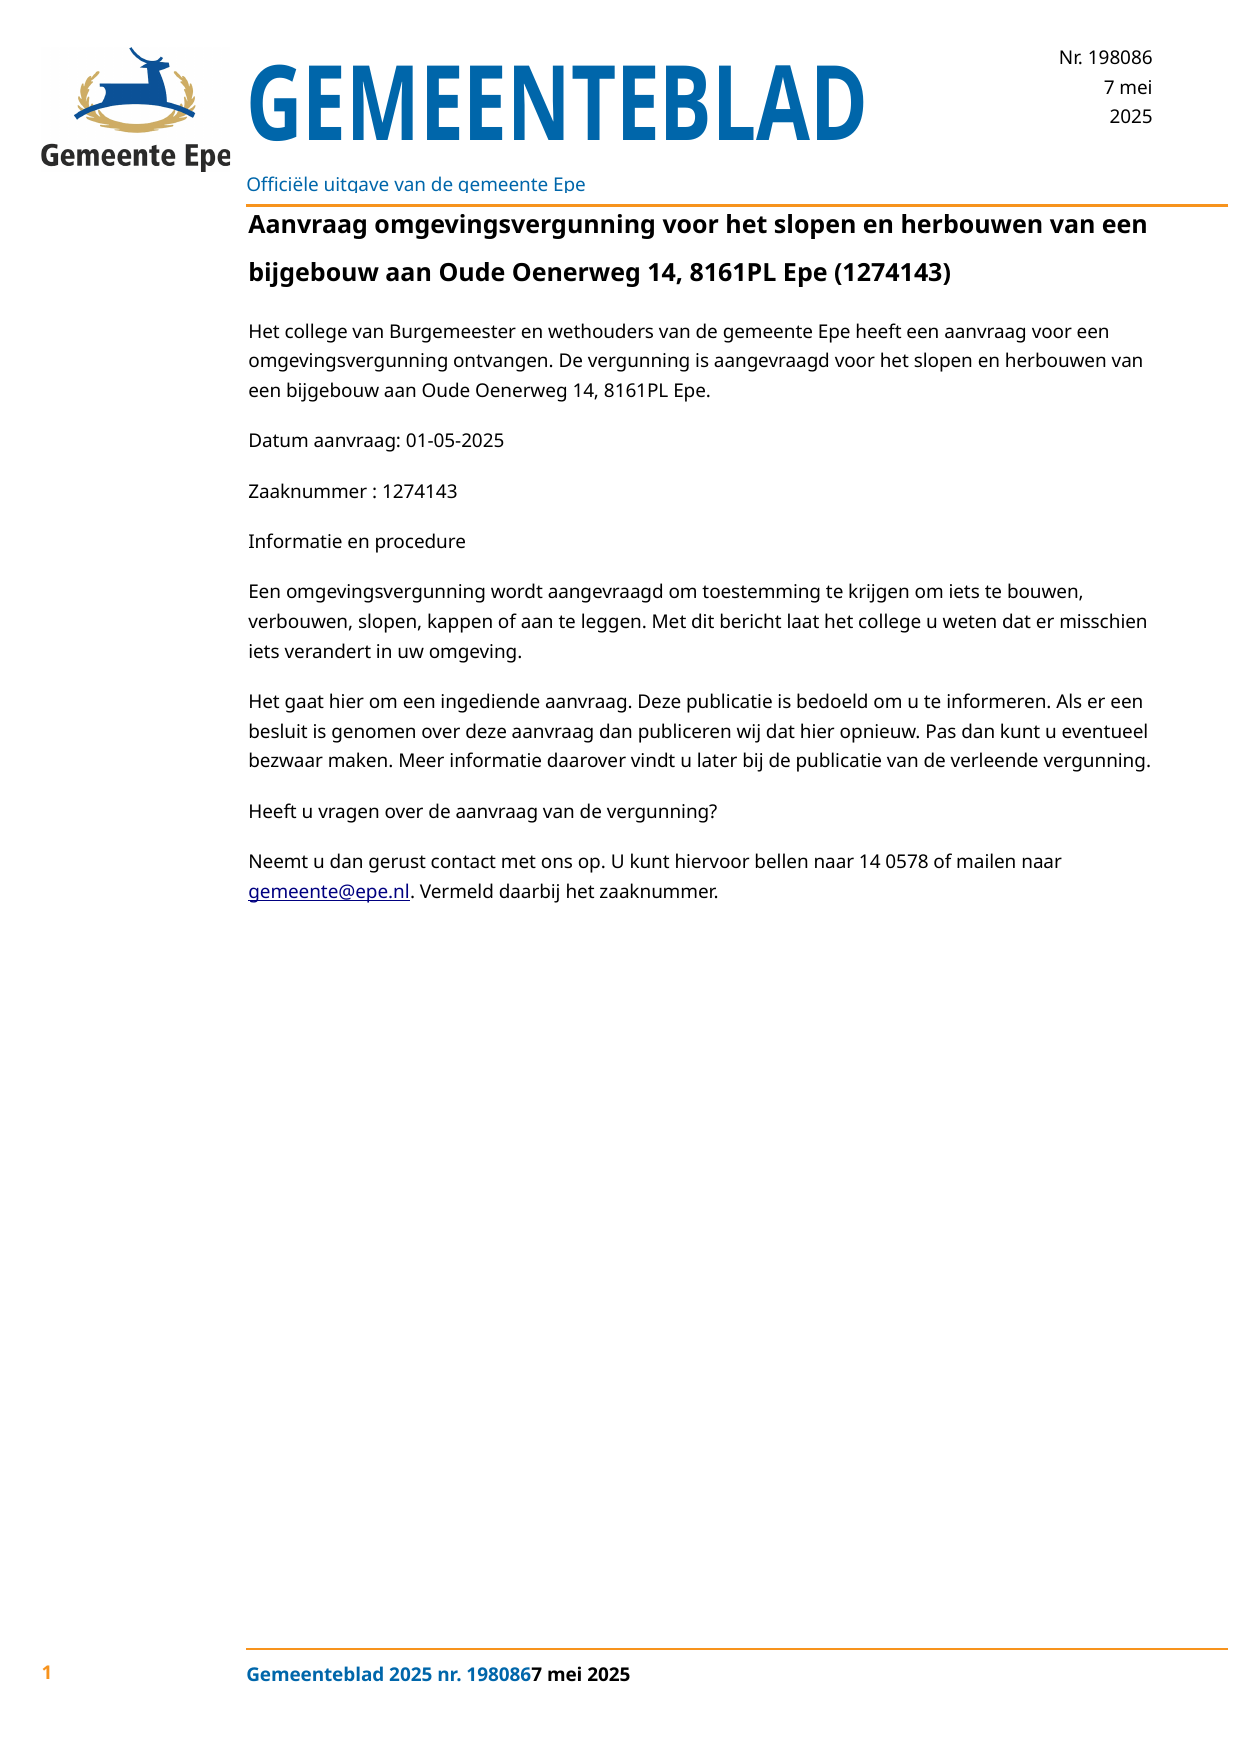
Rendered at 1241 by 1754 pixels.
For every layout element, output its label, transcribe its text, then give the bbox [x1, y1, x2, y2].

text Het college van Burgemeester en wethouders van de gemeente Epe heeft een aanvraag voor een omgevingsvergunning ontvangen. De vergunning is aangevraagd voor het slopen en herbouwen van een bijgebouw aan Oude Oenerweg 14, 8161PL Epe. [248, 318, 1152, 403]
text Informatie en procedure [248, 528, 1152, 554]
text Datum aanvraag: 01-05-2025 [248, 427, 1152, 453]
text Een omgevingsvergunning wordt aangevraagd om toestemming te krijgen om iets te bouwen, verbouwen, slopen, kappen of aan te leggen. Met dit bericht laat het college u weten dat er misschien iets verandert in uw omgeving. [248, 579, 1152, 664]
text Neemt u dan gerust contact met ons op. U kunt hiervoor bellen naar 14 0578 of mailen naar gemeente@epe.nl. Vermeld daarbij het zaaknummer. [248, 848, 1152, 904]
text Heeft u vragen over de aanvraag van de vergunning? [248, 798, 1152, 824]
text Aanvraag omgevingsvergunning voor het slopen en herbouwen van een bijgebouw aan Oude Oenerweg 14, 8161PL Epe (1274143) [248, 207, 1152, 288]
picture [41, 47, 231, 172]
text Het gaat hier om een ingediende aanvraag. Deze publicatie is bedoeld om u te informeren. Als er een besluit is genomen over deze aanvraag dan publiceren wij dat hier opnieuw. Pas dan kunt u eventueel bezwaar maken. Meer informatie daarover vindt u later bij de publicatie van de verleende vergunning. [248, 688, 1152, 773]
text Zaaknummer : 1274143 [248, 478, 1152, 504]
